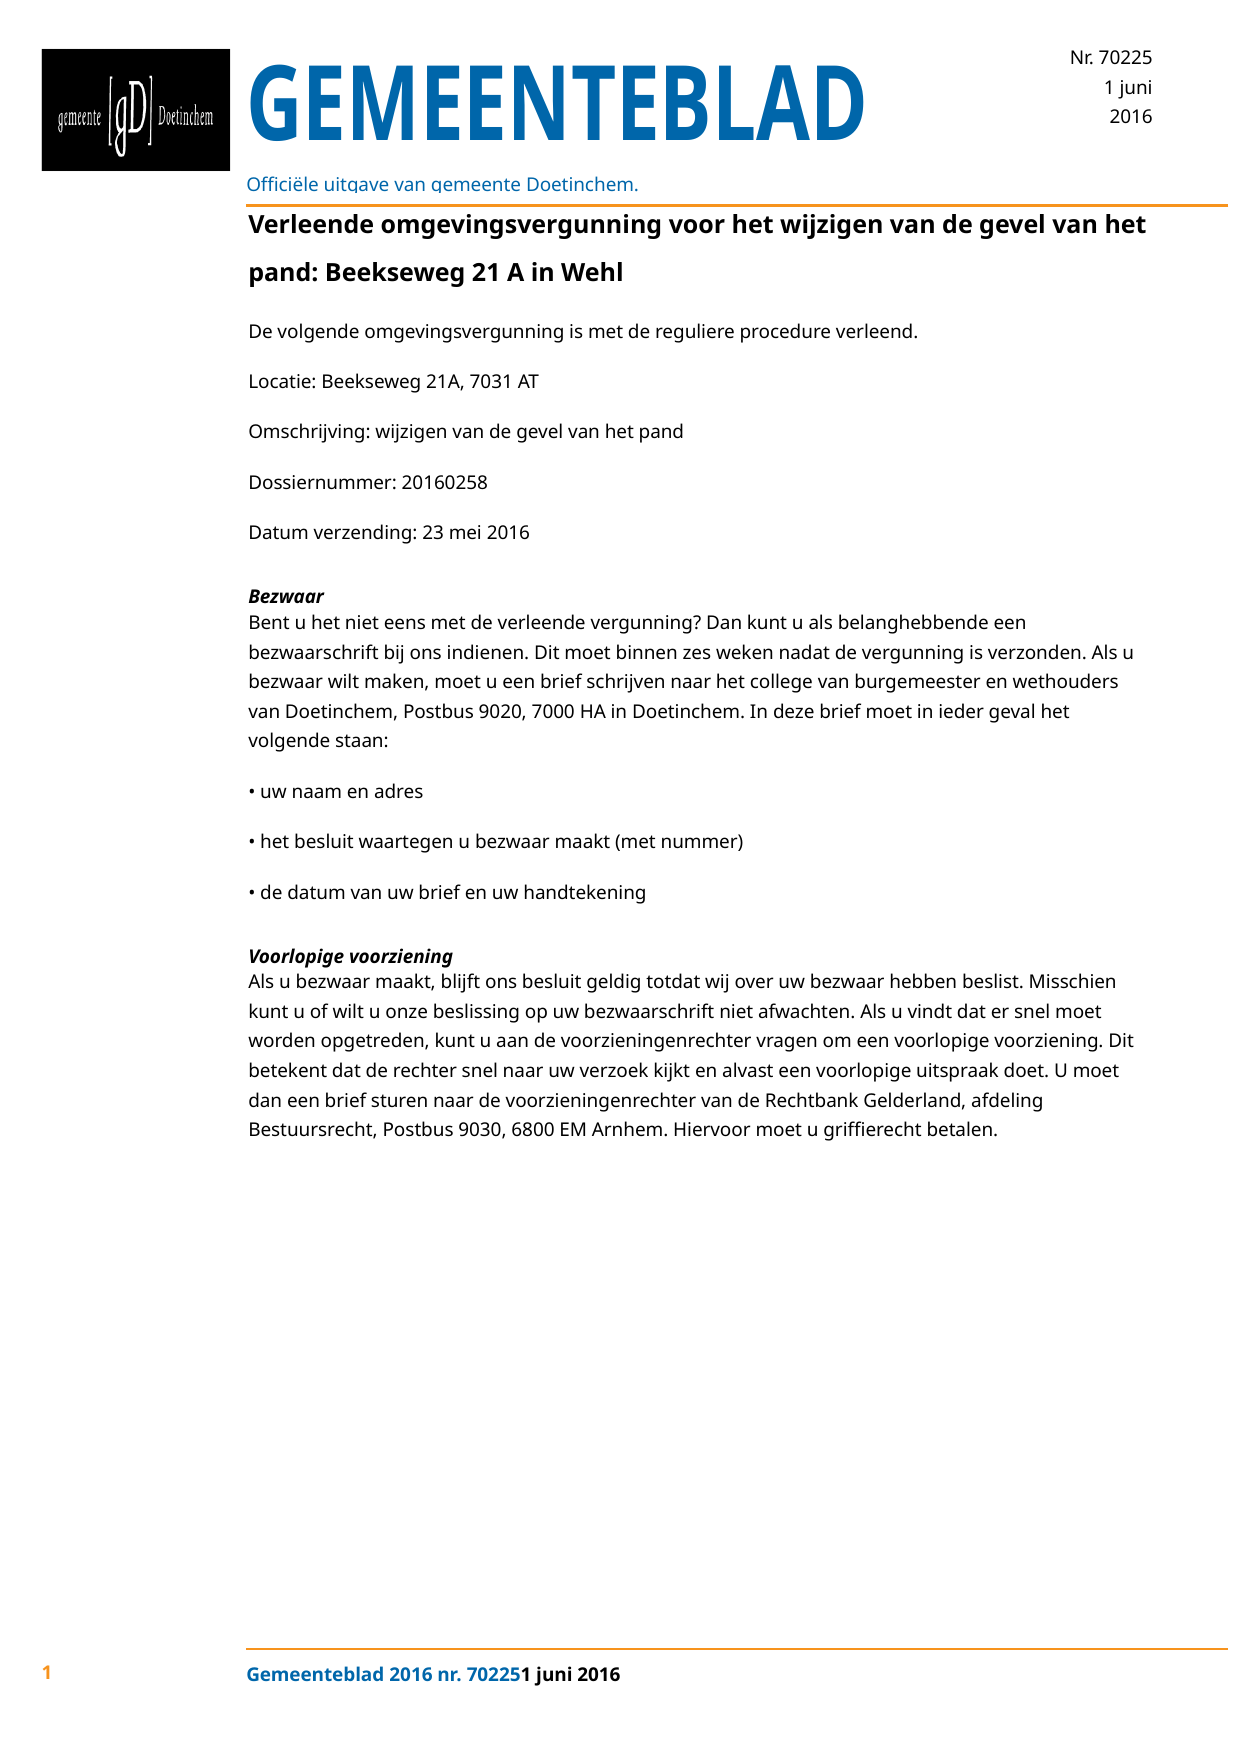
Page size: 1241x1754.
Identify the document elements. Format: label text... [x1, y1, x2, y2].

text • het besluit waartegen u bezwaar maakt (met nummer) [248, 828, 1152, 854]
text Omschrijving: wijzigen van de gevel van het pand [248, 419, 1152, 444]
text • uw naam en adres [248, 778, 1152, 804]
text Locatie: Beekseweg 21A, 7031 AT [248, 368, 1152, 394]
text Datum verzending: 23 mei 2016 [248, 519, 1152, 545]
text Als u bezwaar maakt, blijft ons besluit geldig totdat wij over uw bezwaar hebben beslist. Misschien kunt u of wilt u onze beslissing op uw bezwaarschrift niet afwachten. Als u vindt dat er snel moet worden opgetreden, kunt u aan de voorzieningenrechter vragen om een voorlopige voorziening. Dit betekent dat de rechter snel naar uw verzoek kijkt en alvast een voorlopige uitspraak doet. U moet dan een brief sturen naar de voorzieningenrechter van de Rechtbank Gelderland, afdeling Bestuursrecht, Postbus 9030, 6800 EM Arnhem. Hiervoor moet u griffierecht betalen. [248, 968, 1152, 1142]
text • de datum van uw brief en uw handtekening [248, 879, 1152, 904]
text Bent u het niet eens met de verleende vergunning? Dan kunt u als belanghebbende een bezwaarschrift bij ons indienen. Dit moet binnen zes weken nadat de vergunning is verzonden. Als u bezwaar wilt maken, moet u een brief schrijven naar het college van burgemeester en wethouders van Doetinchem, Postbus 9020, 7000 HA in Doetinchem. In deze brief moet in ieder geval het volgende staan: [248, 609, 1152, 753]
text De volgende omgevingsvergunning is met de reguliere procedure verleend. [248, 318, 1152, 344]
text Voorlopige voorziening [248, 943, 1152, 968]
picture [41, 47, 231, 172]
text Dossiernummer: 20160258 [248, 469, 1152, 495]
text Verleende omgevingsvergunning voor het wijzigen van de gevel van het pand: Beekseweg 21 A in Wehl [248, 207, 1152, 288]
text Bezwaar [248, 583, 1152, 609]
